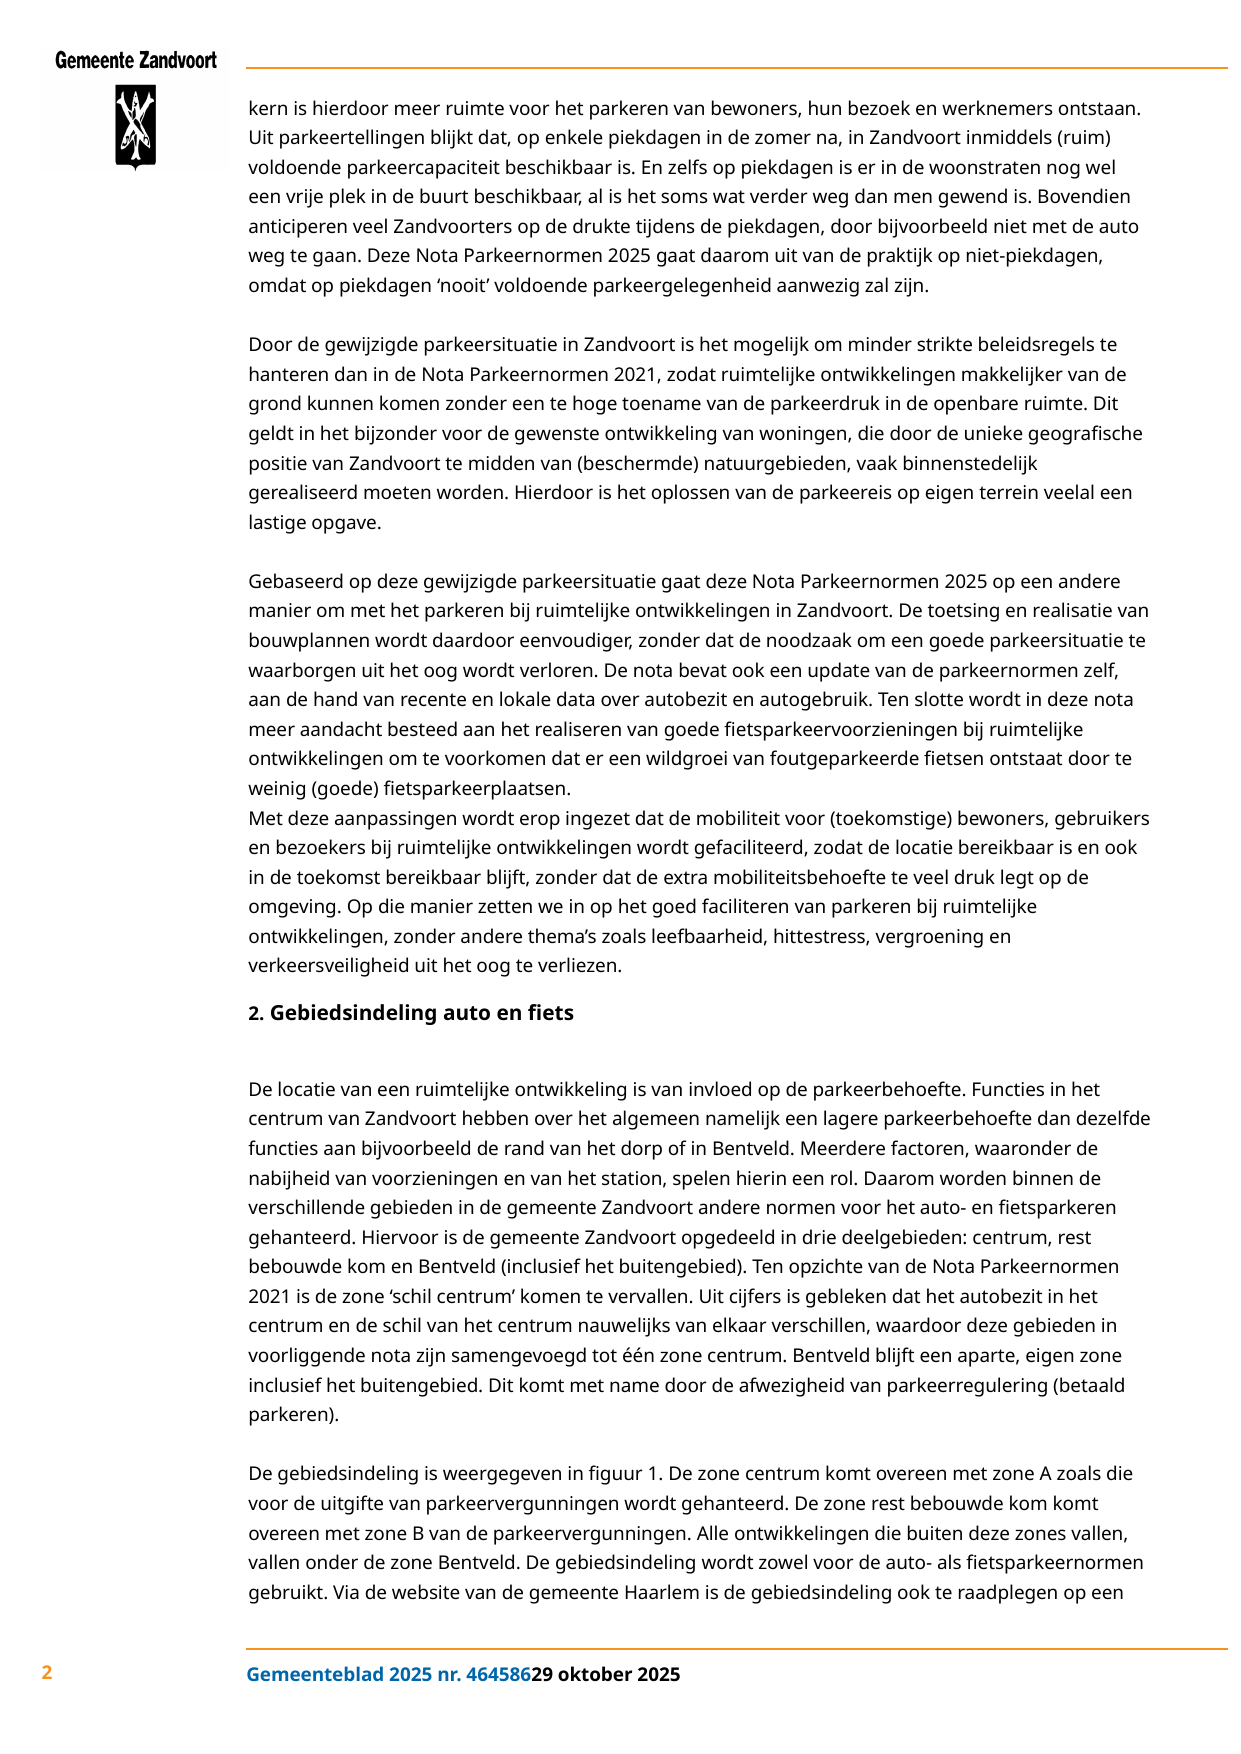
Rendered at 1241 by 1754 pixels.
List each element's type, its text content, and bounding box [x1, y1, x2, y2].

text Gebaseerd op deze gewijzigde parkeersituatie gaat deze Nota Parkeernormen 2025 op een andere manier om met het parkeren bij ruimtelijke ontwikkelingen in Zandvoort. De toetsing en realisatie van bouwplannen wordt daardoor eenvoudiger, zonder dat de noodzaak om een goede parkeersituatie te waarborgen uit het oog wordt verloren. De nota bevat ook een update van de parkeernormen zelf, aan de hand van recente en lokale data over autobezit en autogebruik. Ten slotte wordt in deze nota meer aandacht besteed aan het realiseren van goede fietsparkeervoorzieningen bij ruimtelijke ontwikkelingen om te voorkomen dat er een wildgroei van foutgeparkeerde fietsen ontstaat door te weinig (goede) fietsparkeerplaatsen. [248, 568, 1152, 801]
text Met deze aanpassingen wordt erop ingezet dat de mobiliteit voor (toekomstige) bewoners, gebruikers en bezoekers bij ruimtelijke ontwikkelingen wordt gefaciliteerd, zodat de locatie bereikbaar is en ook in de toekomst bereikbaar blijft, zonder dat de extra mobiliteitsbehoefte te veel druk legt op de omgeving. Op die manier zetten we in op het goed faciliteren van parkeren bij ruimtelijke ontwikkelingen, zonder andere thema’s zoals leefbaarheid, hittestress, vergroening en verkeersveiligheid uit het oog te verliezen. [248, 805, 1152, 978]
text kern is hierdoor meer ruimte voor het parkeren van bewoners, hun bezoek en werknemers ontstaan. Uit parkeertellingen blijkt dat, op enkele piekdagen in de zomer na, in Zandvoort inmiddels (ruim) voldoende parkeercapaciteit beschikbaar is. En zelfs op piekdagen is er in de woonstraten nog wel een vrije plek in de buurt beschikbaar, al is het soms wat verder weg dan men gewend is. Bovendien anticiperen veel Zandvoorters op de drukte tijdens de piekdagen, door bijvoorbeeld niet met de auto weg te gaan. Deze Nota Parkeernormen 2025 gaat daarom uit van de praktijk op niet-piekdagen, omdat op piekdagen ‘nooit’ voldoende parkeergelegenheid aanwezig zal zijn. [248, 95, 1152, 298]
text De locatie van een ruimtelijke ontwikkeling is van invloed op de parkeerbehoefte. Functies in het centrum van Zandvoort hebben over het algemeen namelijk een lagere parkeerbehoefte dan dezelfde functies aan bijvoorbeeld de rand van het dorp of in Bentveld. Meerdere factoren, waaronder de nabijheid van voorzieningen en van het station, spelen hierin een rol. Daarom worden binnen de verschillende gebieden in de gemeente Zandvoort andere normen voor het auto- en fietsparkeren gehanteerd. Hiervoor is de gemeente Zandvoort opgedeeld in drie deelgebieden: centrum, rest bebouwde kom en Bentveld (inclusief het buitengebied). Ten opzichte van de Nota Parkeernormen 2021 is de zone ‘schil centrum’ komen te vervallen. Uit cijfers is gebleken dat het autobezit in het centrum en de schil van het centrum nauwelijks van elkaar verschillen, waardoor deze gebieden in voorliggende nota zijn samengevoegd tot één zone centrum. Bentveld blijft een aparte, eigen zone inclusief het buitengebied. Dit komt met name door de afwezigheid van parkeerregulering (betaald parkeren). [248, 1076, 1152, 1427]
text Door de gewijzigde parkeersituatie in Zandvoort is het mogelijk om minder strikte beleidsregels te hanteren dan in de Nota Parkeernormen 2021, zodat ruimtelijke ontwikkelingen makkelijker van de grond kunnen komen zonder een te hoge toename van de parkeerdruk in de openbare ruimte. Dit geldt in het bijzonder voor de gewenste ontwikkeling van woningen, die door de unieke geografische positie van Zandvoort te midden van (beschermde) natuurgebieden, vaak binnenstedelijk gerealiseerd moeten worden. Hierdoor is het oplossen van de parkeereis op eigen terrein veelal een lastige opgave. [248, 331, 1152, 535]
text 2. Gebiedsindeling auto en fiets [248, 998, 1152, 1027]
picture [41, 47, 231, 172]
text De gebiedsindeling is weergegeven in figuur 1. De zone centrum komt overeen met zone A zoals die voor de uitgifte van parkeervergunningen wordt gehanteerd. De zone rest bebouwde kom komt overeen met zone B van de parkeervergunningen. Alle ontwikkelingen die buiten deze zones vallen, vallen onder de zone Bentveld. De gebiedsindeling wordt zowel voor de auto- als fietsparkeernormen gebruikt. Via de website van de gemeente Haarlem is de gebiedsindeling ook te raadplegen op een [248, 1461, 1152, 1605]
